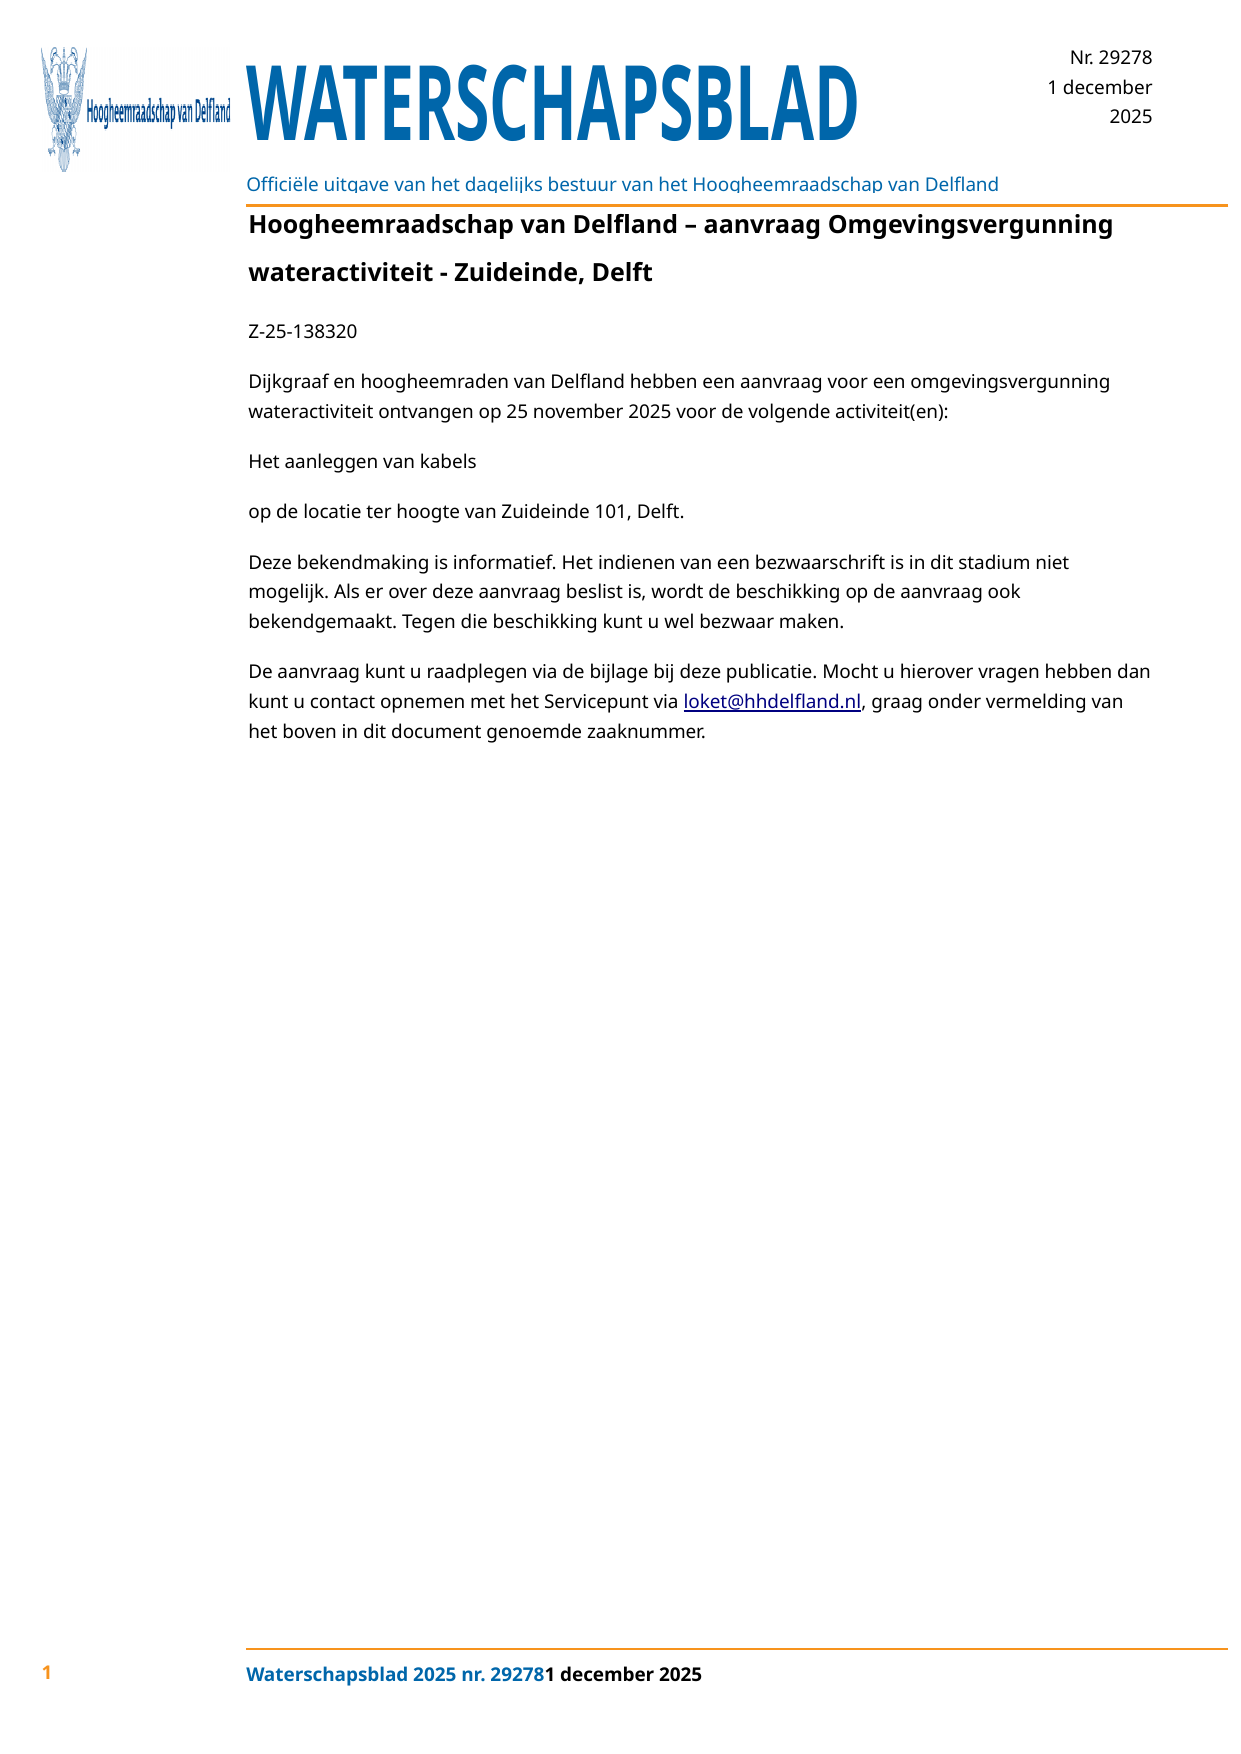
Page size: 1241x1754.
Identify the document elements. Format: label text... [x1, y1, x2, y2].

picture [41, 47, 231, 172]
text Deze bekendmaking is informatief. Het indienen van een bezwaarschrift is in dit stadium niet mogelijk. Als er over deze aanvraag beslist is, wordt de beschikking op de aanvraag ook bekendgemaakt. Tegen die beschikking kunt u wel bezwaar maken. [248, 549, 1152, 634]
text op de locatie ter hoogte van Zuideinde 101, Delft. [248, 499, 1152, 524]
text Z-25-138320 [248, 318, 1152, 344]
text Dijkgraaf en hoogheemraden van Delfland hebben een aanvraag voor een omgevingsvergunning wateractiviteit ontvangen op 25 november 2025 voor de volgende activiteit(en): [248, 368, 1152, 424]
text Het aanleggen van kabels [248, 448, 1152, 474]
text De aanvraag kunt u raadplegen via de bijlage bij deze publicatie. Mocht u hierover vragen hebben dan kunt u contact opnemen met het Servicepunt via loket@hhdelfland.nl, graag onder vermelding van het boven in dit document genoemde zaaknummer. [248, 659, 1152, 744]
text Hoogheemraadschap van Delfland – aanvraag Omgevingsvergunning wateractiviteit - Zuideinde, Delft [248, 207, 1152, 288]
